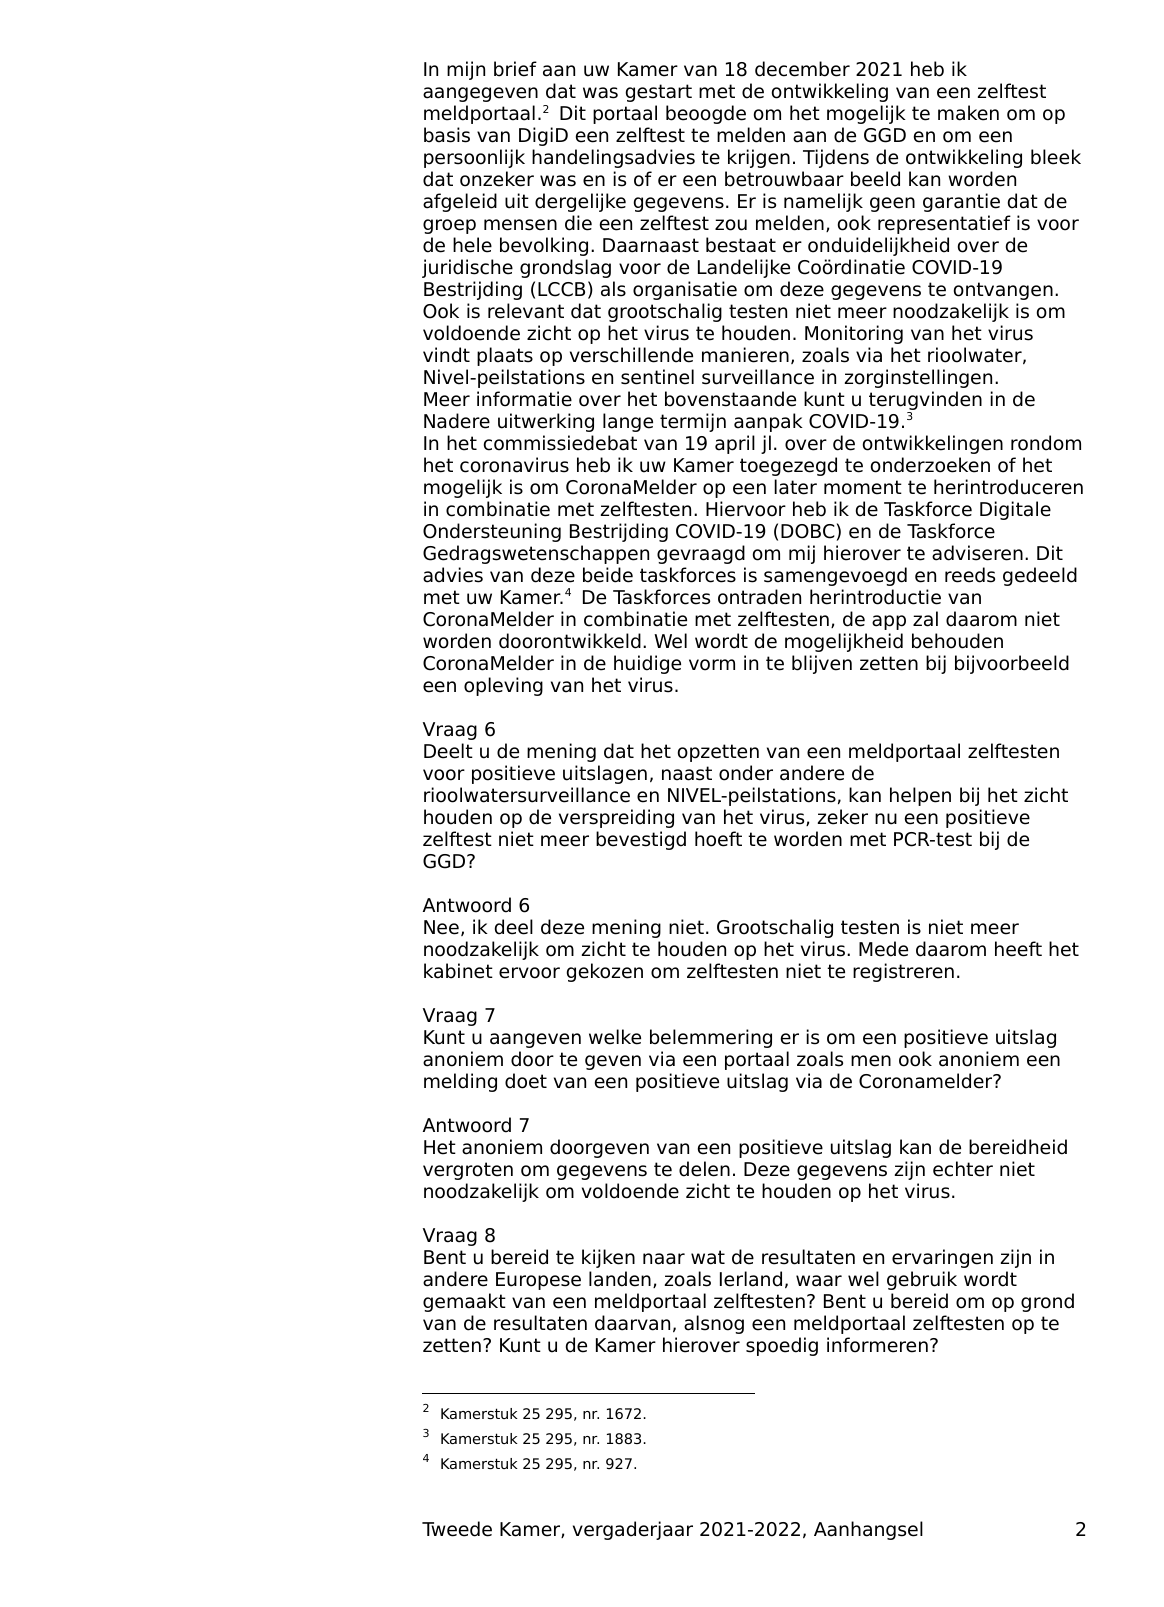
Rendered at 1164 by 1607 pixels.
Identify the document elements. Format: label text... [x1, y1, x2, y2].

text Antwoord 6 [422, 895, 1087, 917]
text Kamerstuk 25 295, nr. 1672. [422, 1402, 1087, 1424]
text Vraag 7 [422, 1005, 1087, 1027]
text In mijn brief aan uw Kamer van 18 december 2021 heb ik aangegeven dat was gestart met de ontwikkeling van een zelftest meldportaal. Dit portaal beoogde om het mogelijk te maken om op basis van DigiD een zelftest te melden aan de GGD en om een persoonlijk handelingsadvies te krijgen. Tijdens de ontwikkeling bleek dat onzeker was en is of er een betrouwbaar beeld kan worden afgeleid uit dergelijke gegevens. Er is namelijk geen garantie dat de groep mensen die een zelftest zou melden, ook representatief is voor de hele bevolking. Daarnaast bestaat er onduidelijkheid over de juridische grondslag voor de Landelijke Coördinatie COVID-19 Bestrijding (LCCB) als organisatie om deze gegevens te ontvangen. Ook is relevant dat grootschalig testen niet meer noodzakelijk is om voldoende zicht op het virus te houden. Monitoring van het virus vindt plaats op verschillende manieren, zoals via het rioolwater, Nivel-peilstations en sentinel surveillance in zorginstellingen. [422, 59, 1087, 389]
text Vraag 6 [422, 719, 1087, 741]
text Kamerstuk 25 295, nr. 1883. [422, 1427, 1087, 1449]
text Nee, ik deel deze mening niet. Grootschalig testen is niet meer noodzakelijk om zicht te houden op het virus. Mede daarom heeft het kabinet ervoor gekozen om zelftesten niet te registreren. [422, 917, 1087, 983]
text Het anoniem doorgeven van een positieve uitslag kan de bereidheid vergroten om gegevens te delen. Deze gegevens zijn echter niet noodzakelijk om voldoende zicht te houden op het virus. [422, 1137, 1087, 1203]
text Antwoord 7 [422, 1115, 1087, 1137]
text Deelt u de mening dat het opzetten van een meldportaal zelftesten voor positieve uitslagen, naast onder andere de rioolwatersurveillance en NIVEL-peilstations, kan helpen bij het zicht houden op de verspreiding van het virus, zeker nu een positieve zelftest niet meer bevestigd hoeft te worden met PCR-test bij de GGD? [422, 741, 1087, 872]
text Meer informatie over het bovenstaande kunt u terugvinden in de Nadere uitwerking lange termijn aanpak COVID-19. [422, 389, 1087, 433]
text Kunt u aangeven welke belemmering er is om een positieve uitslag anoniem door te geven via een portaal zoals men ook anoniem een melding doet van een positieve uitslag via de Coronamelder? [422, 1027, 1087, 1093]
text Kamerstuk 25 295, nr. 927. [422, 1452, 1087, 1474]
text Bent u bereid te kijken naar wat de resultaten en ervaringen zijn in andere Europese landen, zoals Ierland, waar wel gebruik wordt gemaakt van een meldportaal zelftesten? Bent u bereid om op grond van de resultaten daarvan, alsnog een meldportaal zelftesten op te zetten? Kunt u de Kamer hierover spoedig informeren? [422, 1247, 1087, 1357]
text Vraag 8 [422, 1225, 1087, 1247]
text In het commissiedebat van 19 april jl. over de ontwikkelingen rondom het coronavirus heb ik uw Kamer toegezegd te onderzoeken of het mogelijk is om CoronaMelder op een later moment te herintroduceren in combinatie met zelftesten. Hiervoor heb ik de Taskforce Digitale Ondersteuning Bestrijding COVID-19 (DOBC) en de Taskforce Gedragswetenschappen gevraagd om mij hierover te adviseren. Dit advies van deze beide taskforces is samengevoegd en reeds gedeeld met uw Kamer. De Taskforces ontraden herintroductie van CoronaMelder in combinatie met zelftesten, de app zal daarom niet worden doorontwikkeld. Wel wordt de mogelijkheid behouden CoronaMelder in de huidige vorm in te blijven zetten bij bijvoorbeeld een opleving van het virus. [422, 433, 1087, 696]
